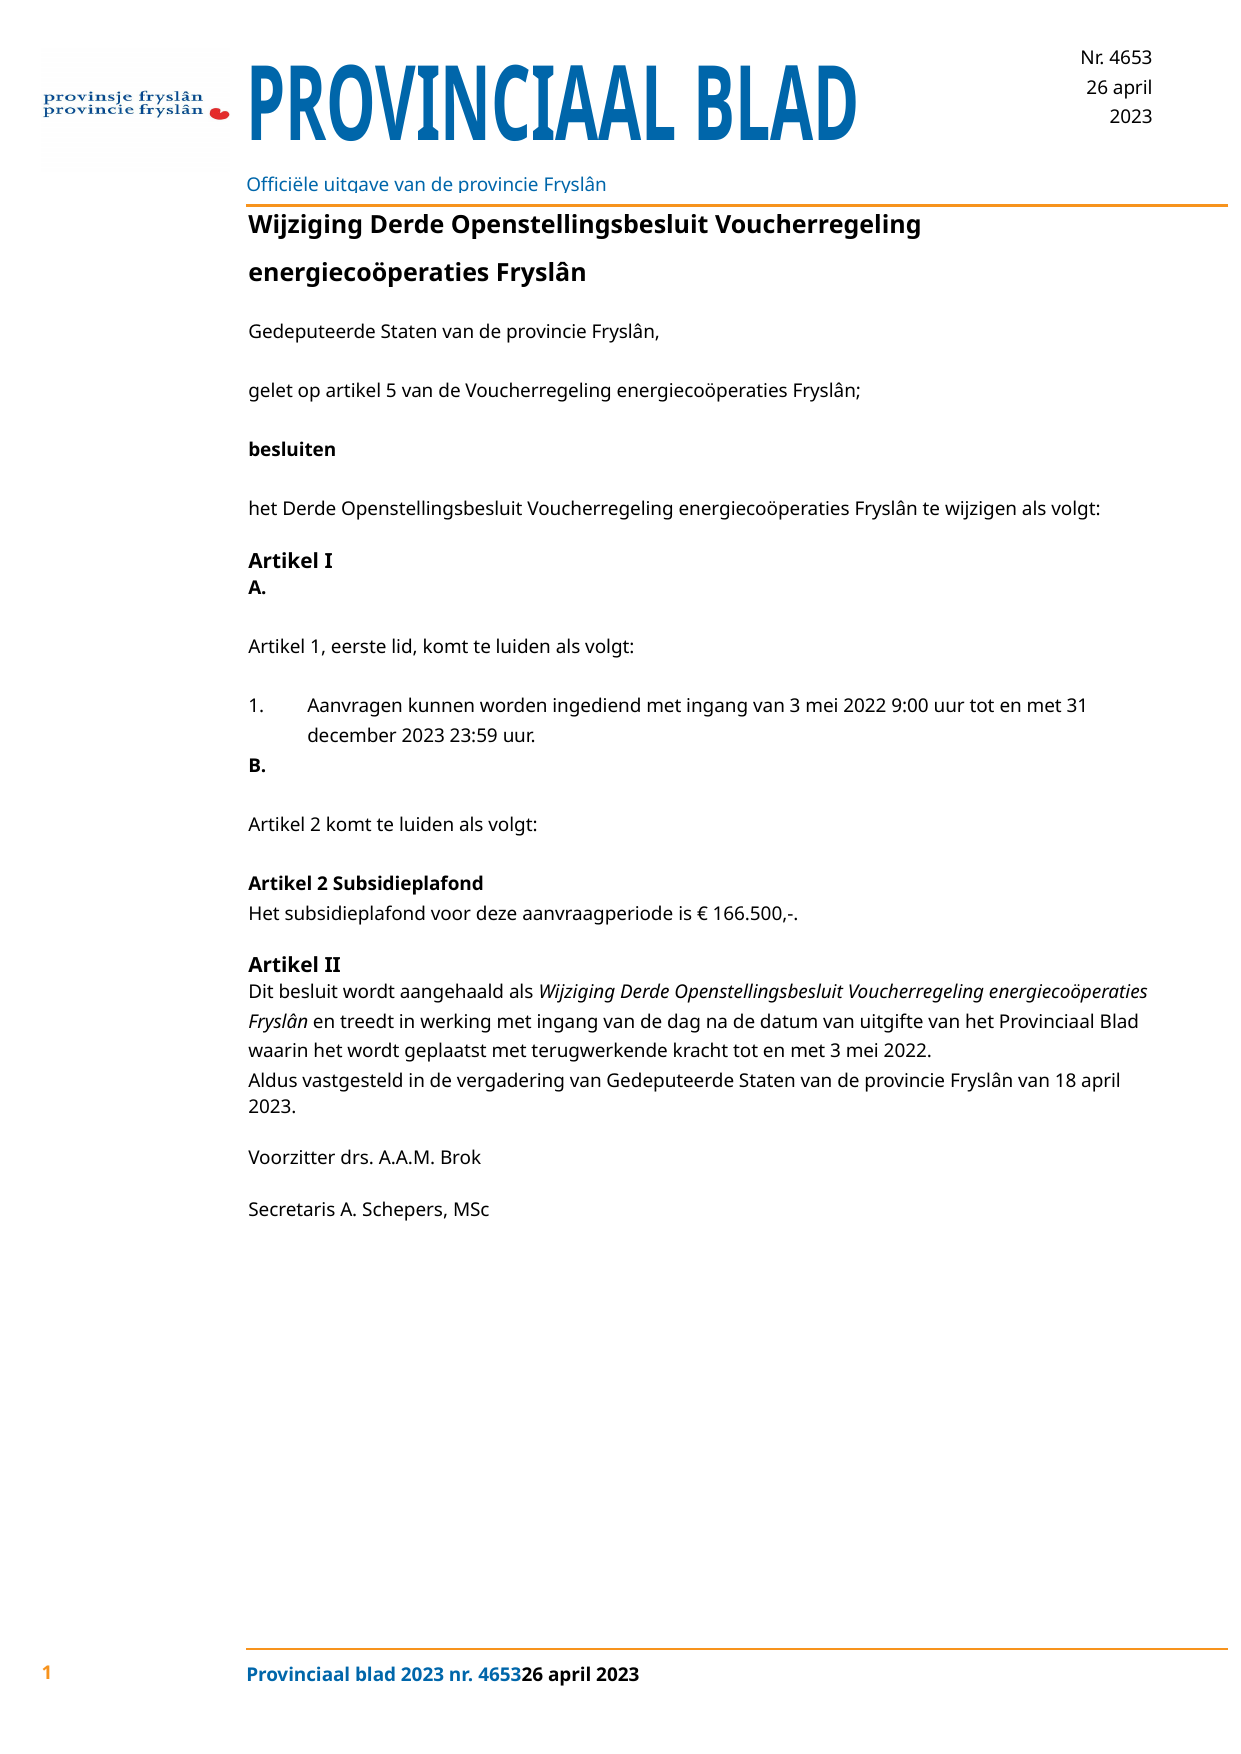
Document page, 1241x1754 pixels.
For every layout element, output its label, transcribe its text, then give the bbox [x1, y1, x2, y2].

text Voorzitter drs. A.A.M. Brok [248, 1144, 1152, 1170]
text Gedeputeerde Staten van de provincie Fryslân, [248, 318, 1152, 344]
text het Derde Openstellingsbesluit Voucherregeling energiecoöperaties Fryslân te wijzigen als volgt: [248, 495, 1152, 521]
text Artikel II [248, 950, 1152, 978]
text Secretaris A. Schepers, MSc [248, 1196, 1152, 1222]
text A. [248, 574, 1152, 600]
text besluiten [248, 436, 1152, 462]
text Artikel I [248, 546, 1152, 574]
text Het subsidieplafond voor deze aanvraagperiode is € 166.500,-. [248, 900, 1152, 925]
text Artikel 2 Subsidieplafond [248, 870, 1152, 896]
text B. [248, 752, 1152, 777]
text Dit besluit wordt aangehaald als Wijziging Derde Openstellingsbesluit Voucherregeling energiecoöperaties Fryslân en treedt in werking met ingang van de dag na de datum van uitgifte van het Provinciaal Blad waarin het wordt geplaatst met terugwerkende kracht tot en met 3 mei 2022. [248, 978, 1152, 1063]
text Aldus vastgesteld in de vergadering van Gedeputeerde Staten van de provincie Fryslân van 18 april 2023. [248, 1067, 1152, 1119]
text Artikel 2 komt te luiden als volgt: [248, 811, 1152, 837]
text Wijziging Derde Openstellingsbesluit Voucherregeling energiecoöperaties Fryslân [248, 207, 1152, 288]
list Aanvragen kunnen worden ingediend met ingang van 3 mei 2022 9:00 uur tot en met 31 december 2023 23:59 uur. [248, 693, 1152, 748]
picture [41, 47, 231, 172]
text Artikel 1, eerste lid, komt te luiden als volgt: [248, 633, 1152, 659]
text gelet op artikel 5 van de Voucherregeling energiecoöperaties Fryslân; [248, 377, 1152, 403]
